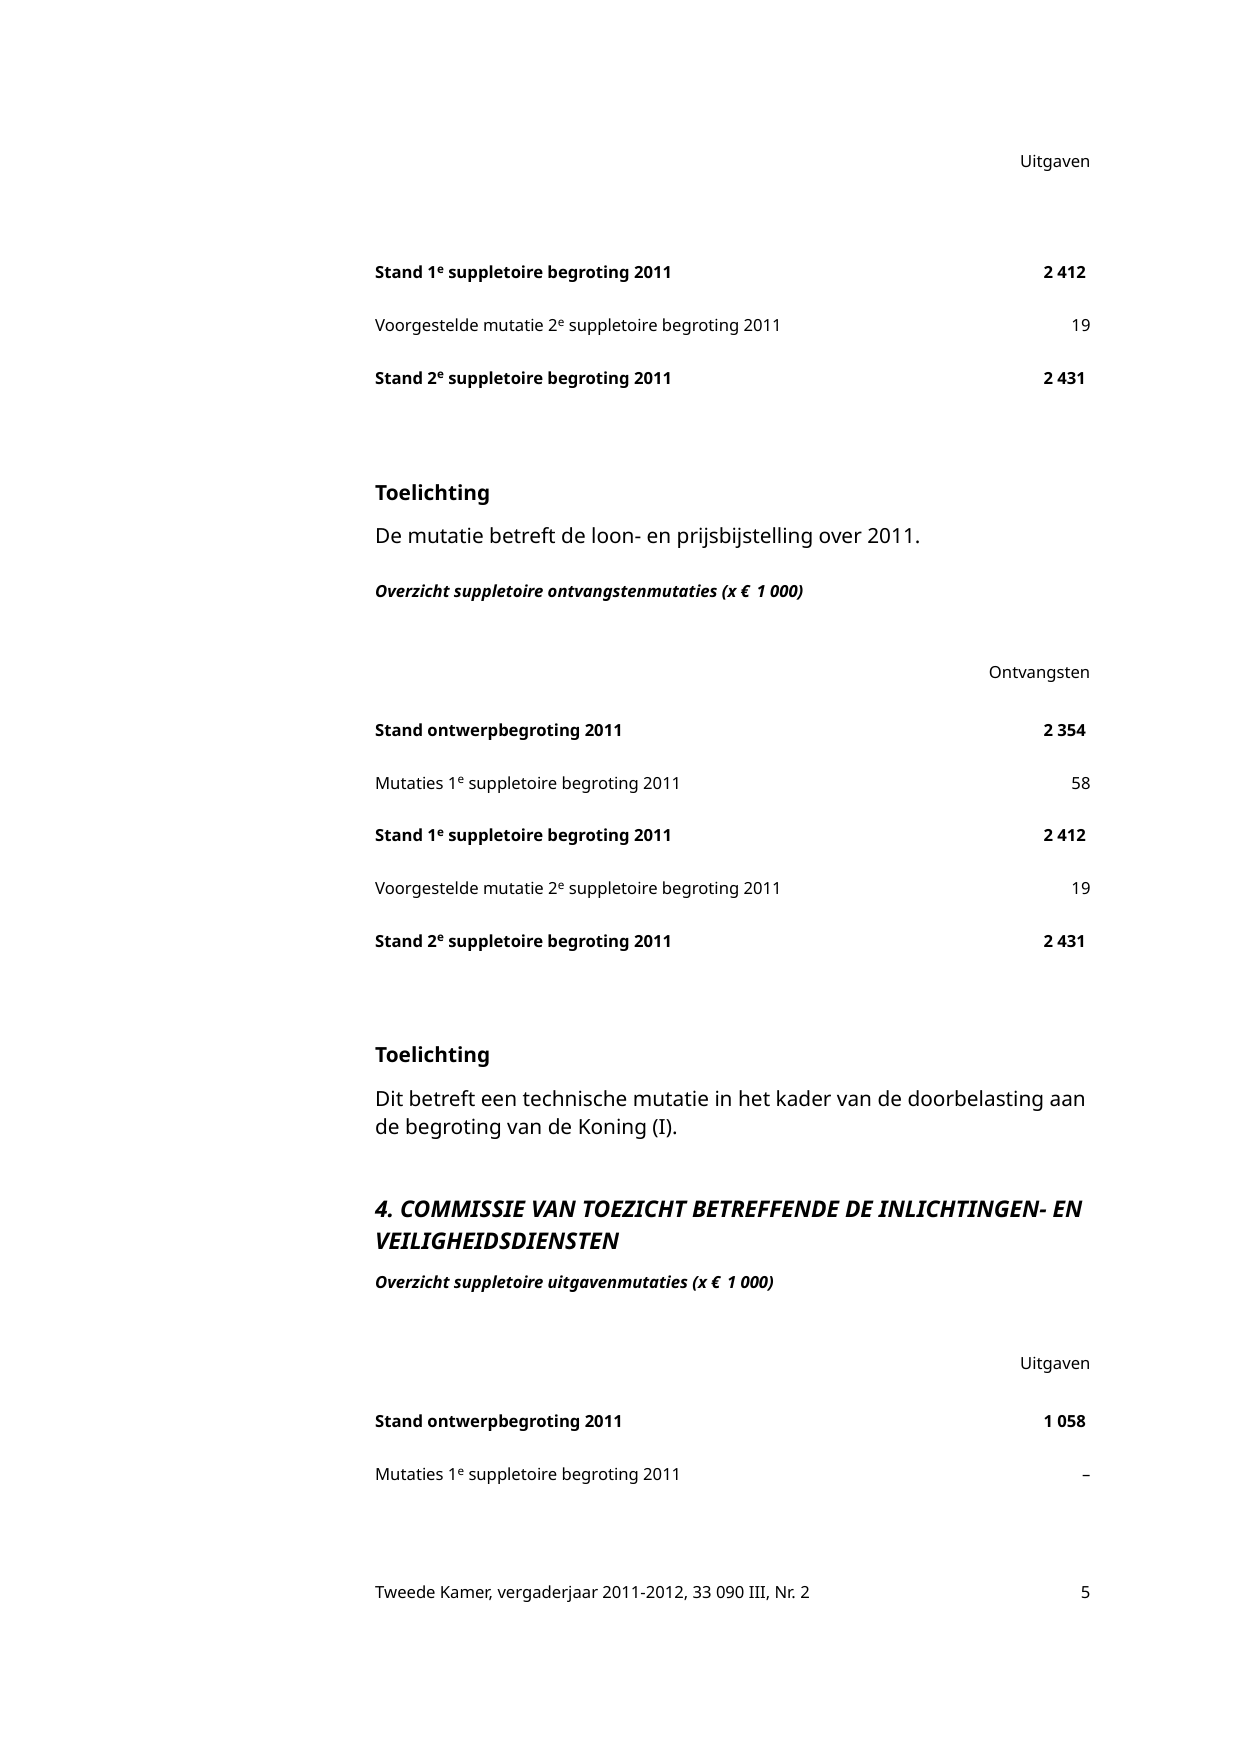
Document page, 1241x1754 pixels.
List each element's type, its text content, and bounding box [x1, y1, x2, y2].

table_cell Voorgestelde mutatie 2e suppletoire begroting 2011 [375, 314, 947, 367]
table_cell Stand 1e suppletoire begroting 2011 [375, 824, 947, 877]
table_cell Stand 1e suppletoire begroting 2011 [375, 261, 947, 314]
table_cell 2 412 [947, 824, 1090, 877]
table_cell Stand ontwerpbegroting 2011 [375, 1410, 947, 1463]
table_header Uitgaven [947, 1352, 1090, 1410]
table_cell [375, 209, 947, 261]
table_header Uitgaven [947, 150, 1090, 208]
table_cell 2 431 [947, 930, 1090, 982]
text Toelichting [375, 478, 1090, 506]
table_cell 2 412 [947, 261, 1090, 314]
table_cell 1 058 [947, 1410, 1090, 1463]
text Overzicht suppletoire uitgavenmutaties (x € 1 000) [375, 1271, 1090, 1294]
table_cell [947, 209, 1090, 261]
table_cell Voorgestelde mutatie 2e suppletoire begroting 2011 [375, 877, 947, 929]
table_cell 2 354 [947, 719, 1090, 771]
table_cell Stand 2e suppletoire begroting 2011 [375, 930, 947, 982]
table_cell Mutaties 1e suppletoire begroting 2011 [375, 771, 947, 824]
table_cell 19 [947, 314, 1090, 367]
table_cell 2 431 [947, 367, 1090, 419]
text Overzicht suppletoire ontvangstenmutaties (x € 1 000) [375, 579, 1090, 602]
table_cell Stand 2e suppletoire begroting 2011 [375, 367, 947, 419]
table_cell 19 [947, 877, 1090, 929]
table_cell Stand ontwerpbegroting 2011 [375, 719, 947, 771]
table_cell 58 [947, 771, 1090, 824]
table_header [375, 1352, 947, 1410]
text Toelichting [375, 1041, 1090, 1069]
table_header Ontvangsten [947, 660, 1090, 719]
table_header [375, 150, 947, 208]
text De mutatie betreft de loon- en prijsbijstelling over 2011. [375, 521, 1090, 549]
subtitle 4. COMMISSIE VAN TOEZICHT BETREFFENDE DE INLICHTINGEN- EN VEILIGHEIDSDIENSTEN [375, 1193, 1090, 1256]
table_cell Mutaties 1e suppletoire begroting 2011 [375, 1463, 947, 1515]
table_cell – [947, 1463, 1090, 1515]
text Dit betreft een technische mutatie in het kader van de doorbelasting aan de begroting van de Koning (I). [375, 1084, 1090, 1141]
table_header [375, 660, 947, 719]
